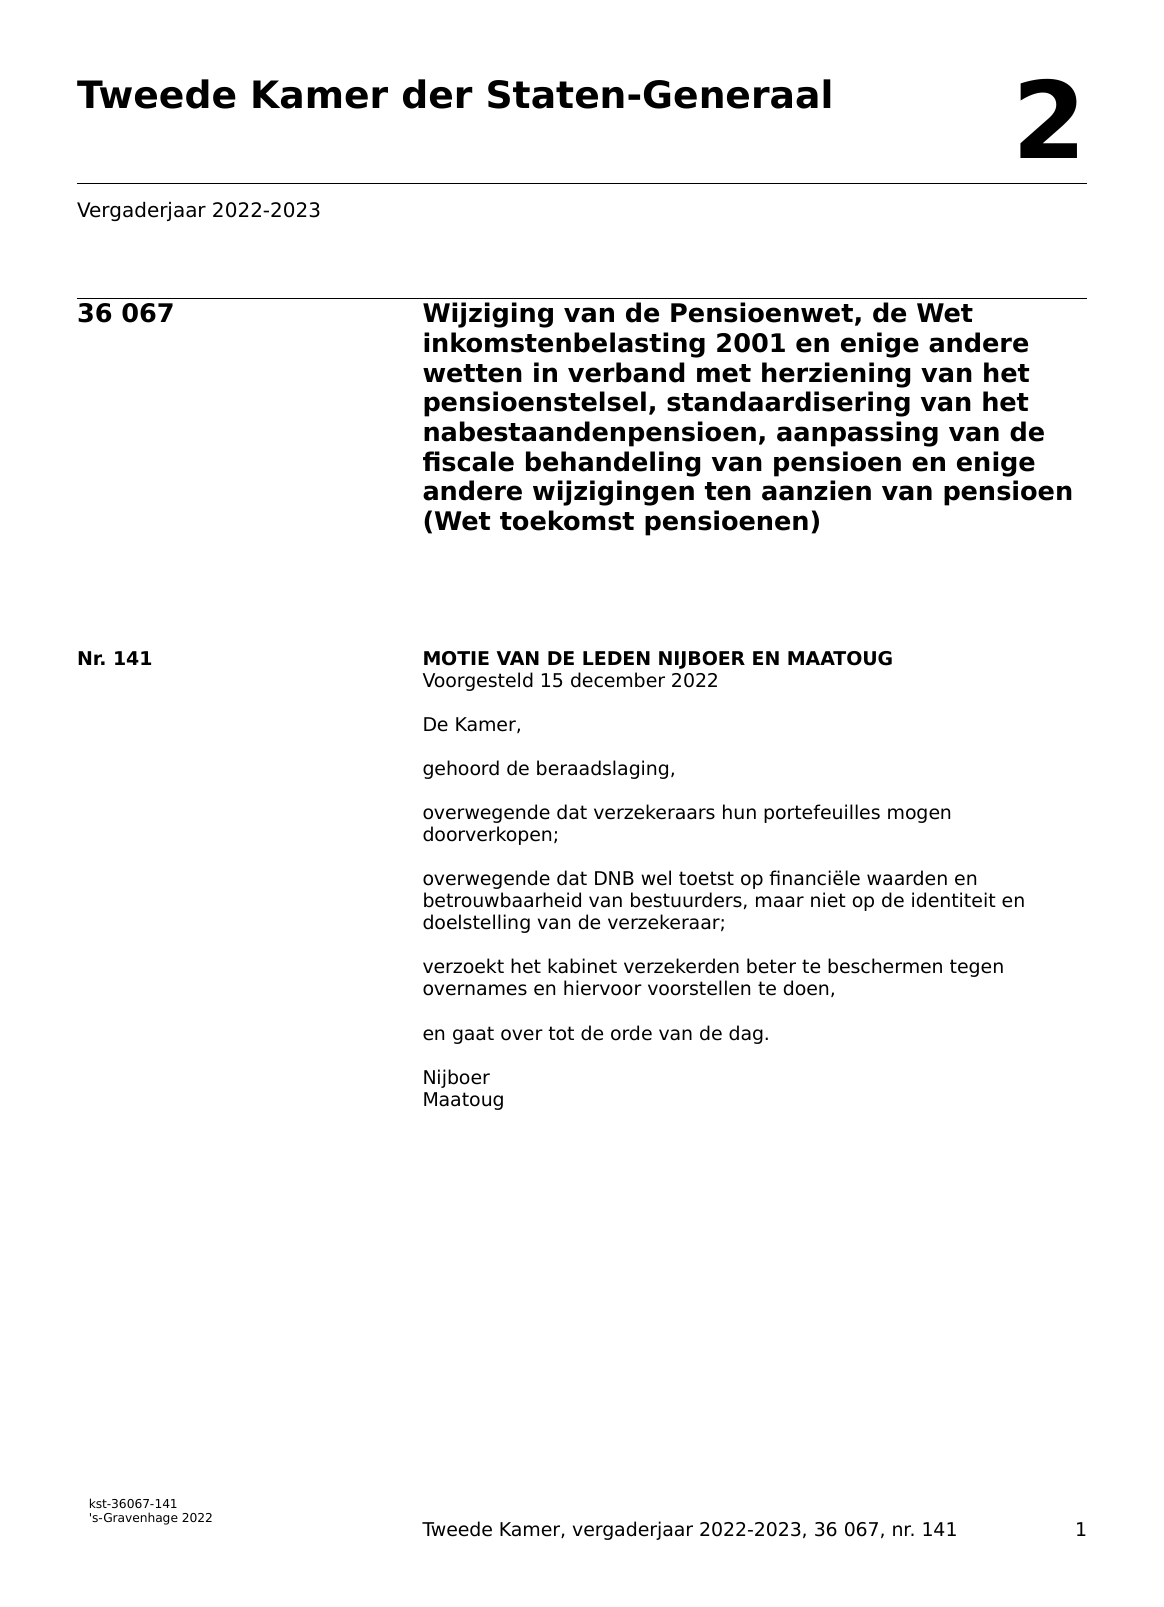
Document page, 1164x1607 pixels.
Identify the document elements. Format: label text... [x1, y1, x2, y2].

text overwegende dat verzekeraars hun portefeuilles mogen doorverkopen; [422, 802, 1087, 846]
text Voorgesteld 15 december 2022 [422, 669, 1087, 691]
text kst-36067-141 [88, 1497, 323, 1511]
text 's-Gravenhage 2022 [88, 1511, 323, 1525]
text en gaat over tot de orde van de dag. [422, 1022, 1087, 1044]
text verzoekt het kabinet verzekerden beter te beschermen tegen overnames en hiervoor voorstellen te doen, [422, 956, 1087, 1000]
table_cell Vergaderjaar 2022-2023 [77, 184, 1087, 298]
text overwegende dat DNB wel toetst op financiële waarden en betrouwbaarheid van bestuurders, maar niet op de identiteit en doelstelling van de verzekeraar; [422, 868, 1087, 934]
table_header 2 [886, 59, 1087, 183]
subtitle Nr. 141 MOTIE VAN DE LEDEN NIJBOER EN MAATOUG [77, 647, 1087, 669]
text gehoord de beraadslaging, [422, 758, 1087, 780]
table_header Tweede Kamer der Staten-Generaal [77, 59, 886, 183]
text Nijboer [422, 1067, 1087, 1088]
text Maatoug [422, 1088, 1087, 1111]
text De Kamer, [422, 714, 1087, 736]
subtitle 36 067 Wijziging van de Pensioenwet, de Wet inkomstenbelasting 2001 en enige andere wetten in verband met herziening van het pensioenstelsel, standaardisering van het nabestaandenpensioen, aanpassing van de fiscale behandeling van pensioen en enige andere wijzigingen ten aanzien van pensioen (Wet toekomst pensioenen) [77, 299, 1087, 536]
